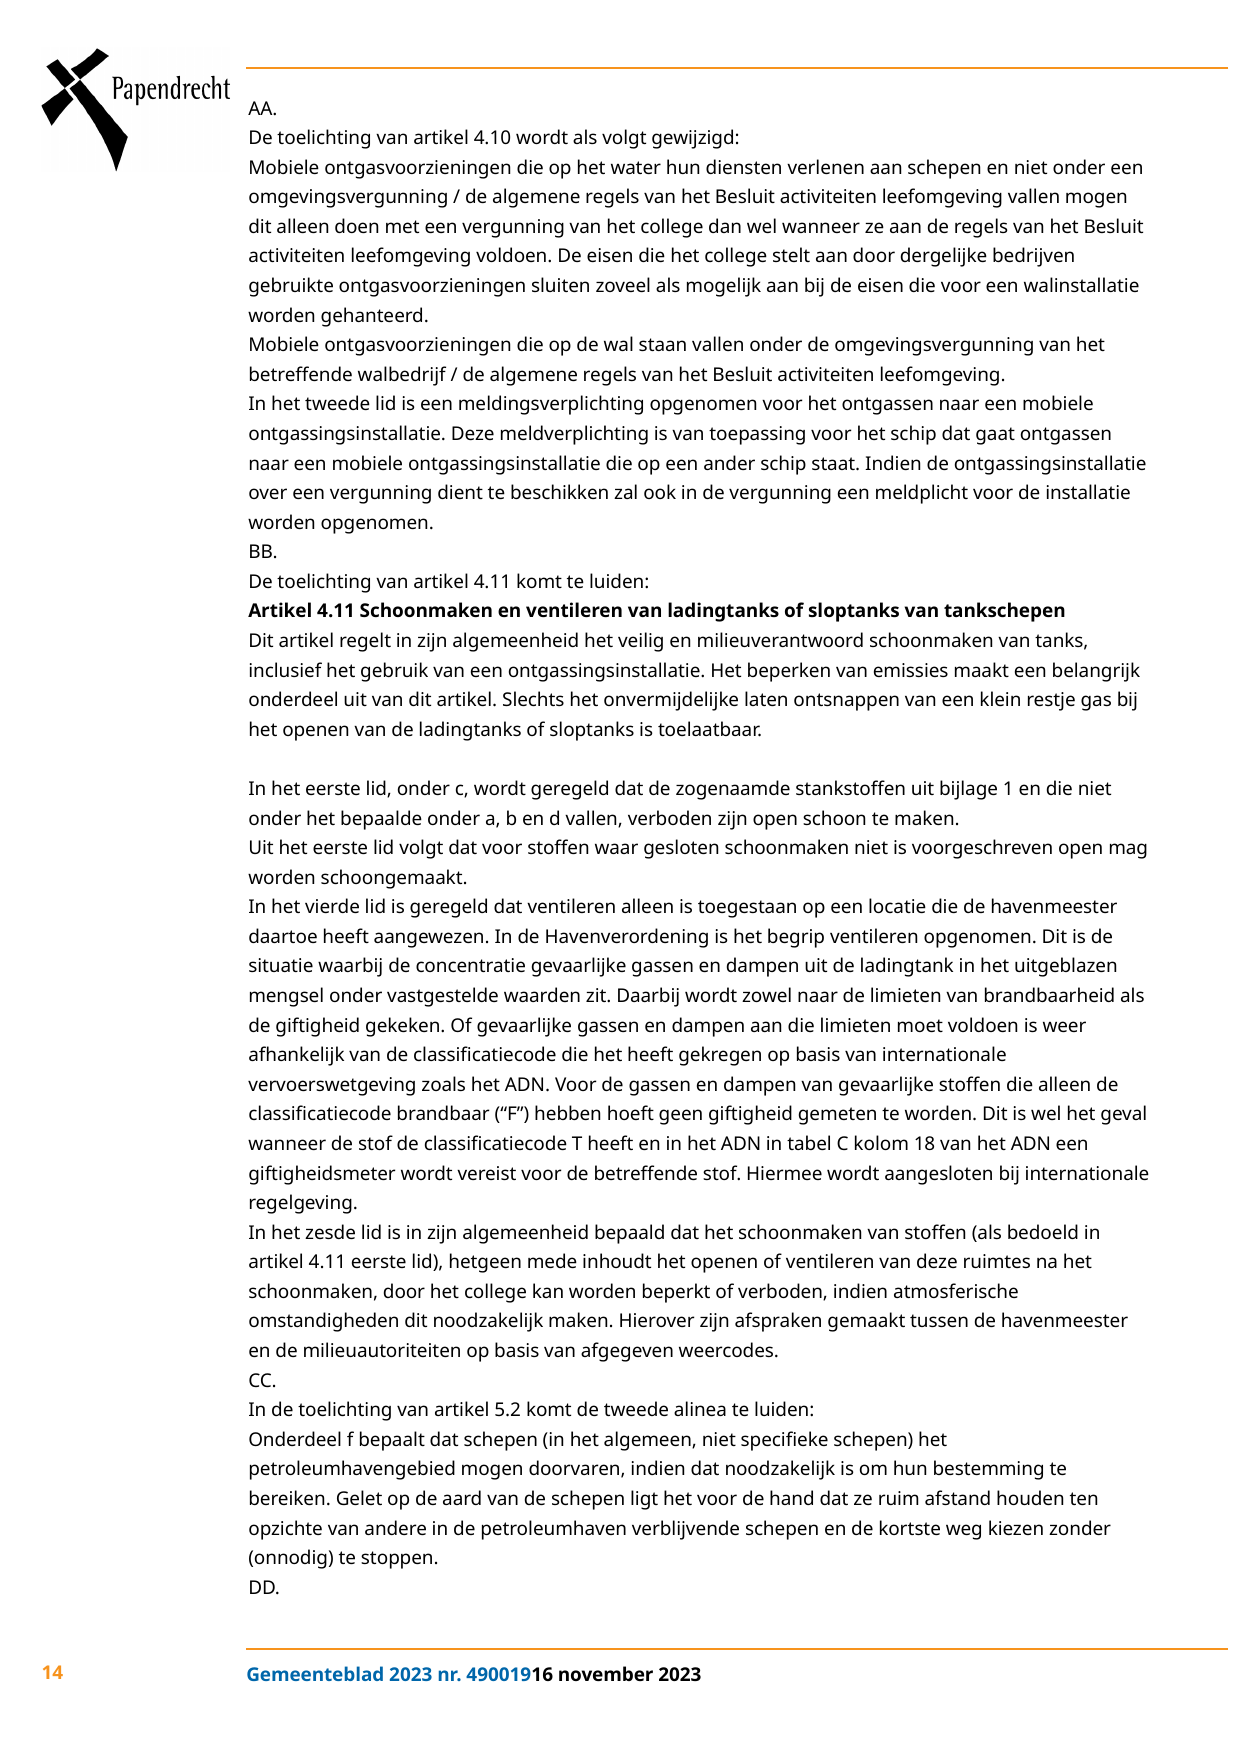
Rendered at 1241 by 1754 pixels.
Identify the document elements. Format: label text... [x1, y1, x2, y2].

text De toelichting van artikel 4.10 wordt als volgt gewijzigd: [248, 124, 1152, 150]
text In het eerste lid, onder c, wordt geregeld dat de zogenaamde stankstoffen uit bijlage 1 en die niet onder het bepaalde onder a, b en d vallen, verboden zijn open schoon te maken. [248, 775, 1152, 831]
text Mobiele ontgasvoorzieningen die op het water hun diensten verlenen aan schepen en niet onder een omgevingsvergunning / de algemene regels van het Besluit activiteiten leefomgeving vallen mogen dit alleen doen met een vergunning van het college dan wel wanneer ze aan de regels van het Besluit activiteiten leefomgeving voldoen. De eisen die het college stelt aan door dergelijke bedrijven gebruikte ontgasvoorzieningen sluiten zoveel als mogelijk aan bij de eisen die voor een walinstallatie worden gehanteerd. [248, 154, 1152, 328]
text Onderdeel f bepaalt dat schepen (in het algemeen, niet specifieke schepen) het petroleumhavengebied mogen doorvaren, indien dat noodzakelijk is om hun bestemming te bereiken. Gelet op de aard van de schepen ligt het voor de hand dat ze ruim afstand houden ten opzichte van andere in de petroleumhaven verblijvende schepen en de kortste weg kiezen zonder (onnodig) te stoppen. [248, 1426, 1152, 1570]
text BB. [248, 538, 1152, 564]
text Dit artikel regelt in zijn algemeenheid het veilig en milieuverantwoord schoonmaken van tanks, inclusief het gebruik van een ontgassingsinstallatie. Het beperken van emissies maakt een belangrijk onderdeel uit van dit artikel. Slechts het onvermijdelijke laten ontsnappen van een klein restje gas bij het openen van de ladingtanks of sloptanks is toelaatbaar. [248, 627, 1152, 742]
text CC. [248, 1367, 1152, 1393]
text In het tweede lid is een meldingsverplichting opgenomen voor het ontgassen naar een mobiele ontgassingsinstallatie. Deze meldverplichting is van toepassing voor het schip dat gaat ontgassen naar een mobiele ontgassingsinstallatie die op een ander schip staat. Indien de ontgassingsinstallatie over een vergunning dient te beschikken zal ook in de vergunning een meldplicht voor de installatie worden opgenomen. [248, 391, 1152, 535]
text DD. [248, 1574, 1152, 1600]
text In het vierde lid is geregeld dat ventileren alleen is toegestaan op een locatie die de havenmeester daartoe heeft aangewezen. In de Havenverordening is het begrip ventileren opgenomen. Dit is de situatie waarbij de concentratie gevaarlijke gassen en dampen uit de ladingtank in het uitgeblazen mengsel onder vastgestelde waarden zit. Daarbij wordt zowel naar de limieten van brandbaarheid als de giftigheid gekeken. Of gevaarlijke gassen en dampen aan die limieten moet voldoen is weer afhankelijk van de classificatiecode die het heeft gekregen op basis van internationale vervoerswetgeving zoals het ADN. Voor de gassen en dampen van gevaarlijke stoffen die alleen de classificatiecode brandbaar (“F”) hebben hoeft geen giftigheid gemeten te worden. Dit is wel het geval wanneer de stof de classificatiecode T heeft en in het ADN in tabel C kolom 18 van het ADN een giftigheidsmeter wordt vereist voor de betreffende stof. Hiermee wordt aangesloten bij internationale regelgeving. [248, 893, 1152, 1215]
text AA. [248, 95, 1152, 121]
text Uit het eerste lid volgt dat voor stoffen waar gesloten schoonmaken niet is voorgeschreven open mag worden schoongemaakt. [248, 834, 1152, 890]
text Artikel 4.11 Schoonmaken en ventileren van ladingtanks of sloptanks van tankschepen [248, 598, 1152, 623]
text De toelichting van artikel 4.11 komt te luiden: [248, 568, 1152, 594]
picture [41, 47, 231, 172]
text In de toelichting van artikel 5.2 komt de tweede alinea te luiden: [248, 1396, 1152, 1422]
text In het zesde lid is in zijn algemeenheid bepaald dat het schoonmaken van stoffen (als bedoeld in artikel 4.11 eerste lid), hetgeen mede inhoudt het openen of ventileren van deze ruimtes na het schoonmaken, door het college kan worden beperkt of verboden, indien atmosferische omstandigheden dit noodzakelijk maken. Hierover zijn afspraken gemaakt tussen de havenmeester en de milieuautoriteiten op basis van afgegeven weercodes. [248, 1219, 1152, 1363]
text Mobiele ontgasvoorzieningen die op de wal staan vallen onder de omgevingsvergunning van het betreffende walbedrijf / de algemene regels van het Besluit activiteiten leefomgeving. [248, 331, 1152, 387]
